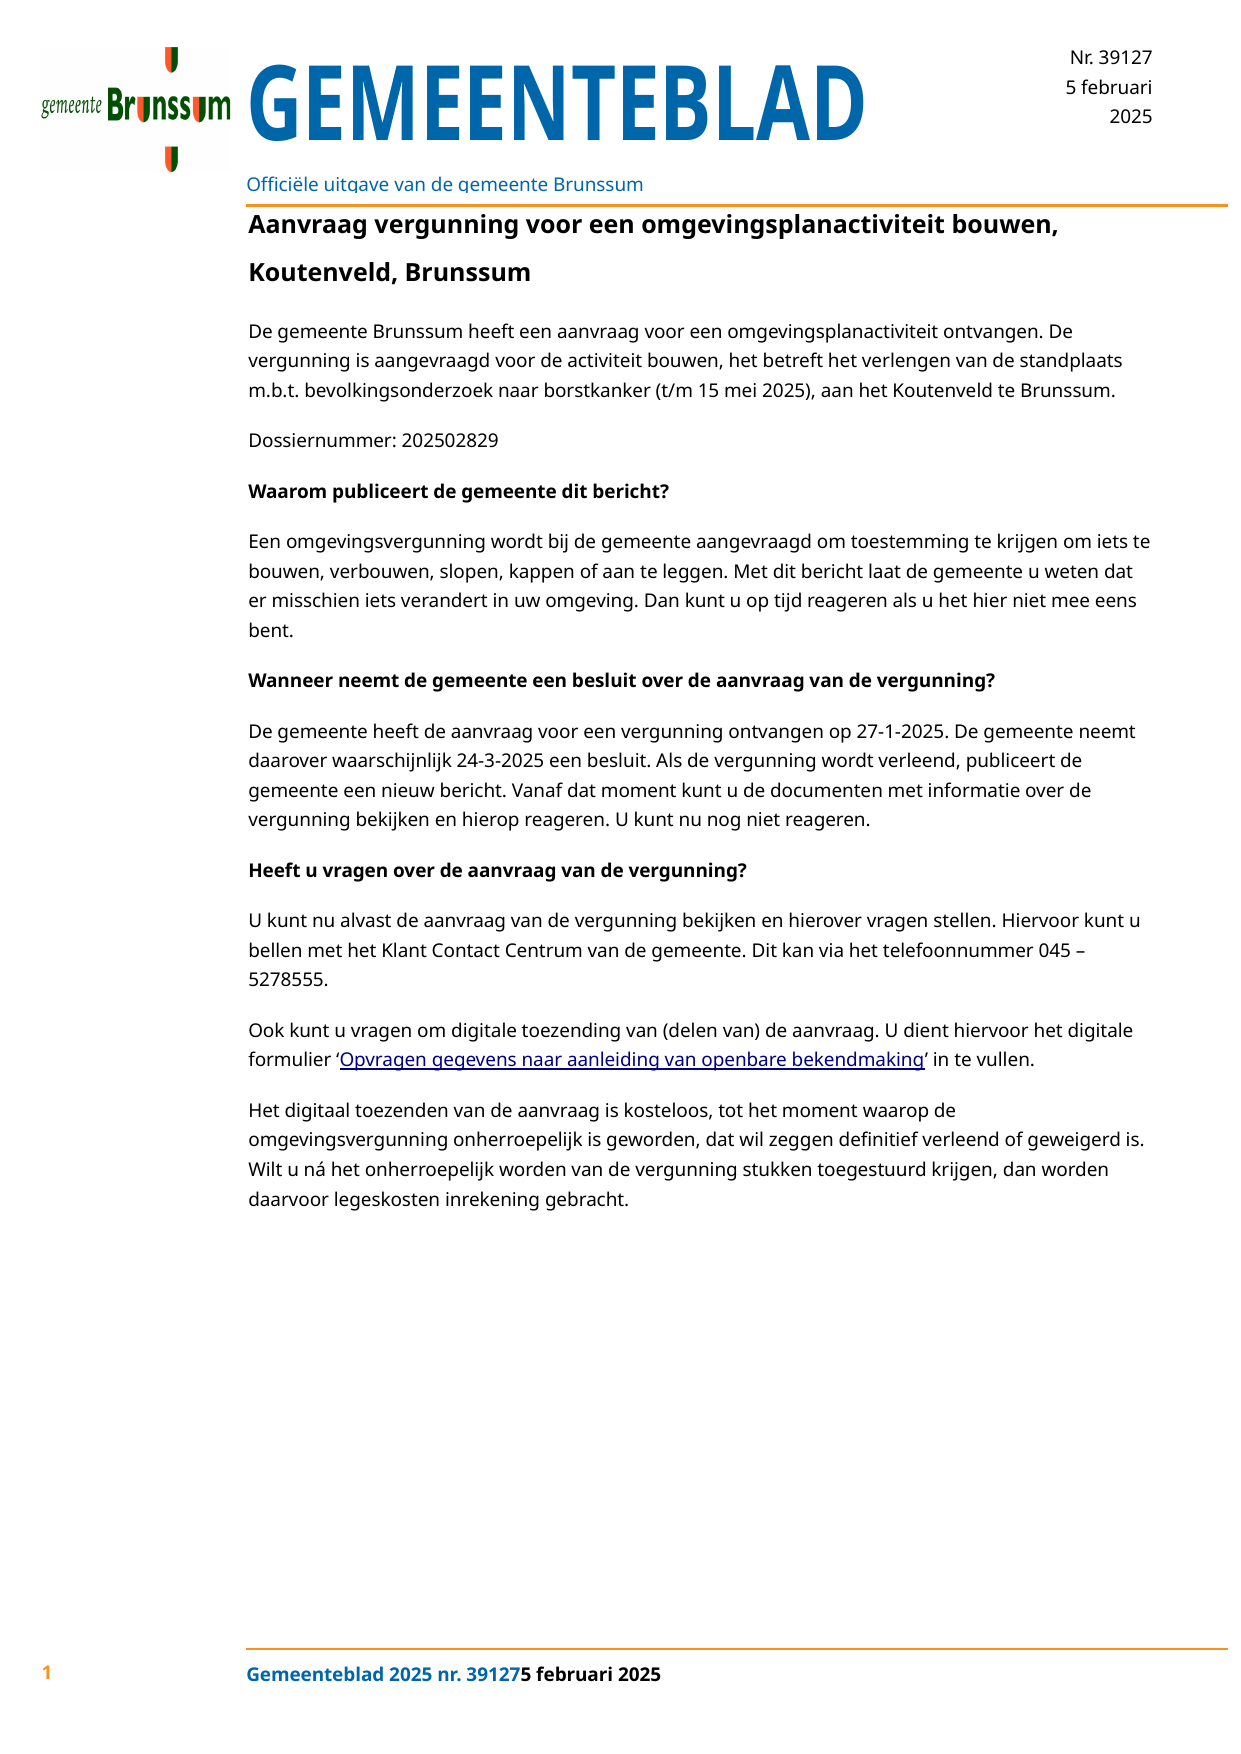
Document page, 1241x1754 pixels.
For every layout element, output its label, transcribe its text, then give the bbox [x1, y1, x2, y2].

text Een omgevingsvergunning wordt bij de gemeente aangevraagd om toestemming te krijgen om iets te bouwen, verbouwen, slopen, kappen of aan te leggen. Met dit bericht laat de gemeente u weten dat er misschien iets verandert in uw omgeving. Dan kunt u op tijd reageren als u het hier niet mee eens bent. [248, 528, 1152, 643]
text De gemeente heeft de aanvraag voor een vergunning ontvangen op 27-1-2025. De gemeente neemt daarover waarschijnlijk 24-3-2025 een besluit. Als de vergunning wordt verleend, publiceert de gemeente een nieuw bericht. Vanaf dat moment kunt u de documenten met informatie over de vergunning bekijken en hierop reageren. U kunt nu nog niet reageren. [248, 718, 1152, 832]
text Dossiernummer: 202502829 [248, 427, 1152, 453]
text Aanvraag vergunning voor een omgevingsplanactiviteit bouwen, Koutenveld, Brunssum [248, 207, 1152, 288]
text De gemeente Brunssum heeft een aanvraag voor een omgevingsplanactiviteit ontvangen. De vergunning is aangevraagd voor de activiteit bouwen, het betreft het verlengen van de standplaats m.b.t. bevolkingsonderzoek naar borstkanker (t/m 15 mei 2025), aan het Koutenveld te Brunssum. [248, 318, 1152, 403]
text Het digitaal toezenden van de aanvraag is kosteloos, tot het moment waarop de omgevingsvergunning onherroepelijk is geworden, dat wil zeggen definitief verleend of geweigerd is. Wilt u ná het onherroepelijk worden van de vergunning stukken toegestuurd krijgen, dan worden daarvoor legeskosten inrekening gebracht. [248, 1097, 1152, 1212]
text Ook kunt u vragen om digitale toezending van (delen van) de aanvraag. U dient hiervoor het digitale formulier ‘Opvragen gegevens naar aanleiding van openbare bekendmaking’ in te vullen. [248, 1017, 1152, 1072]
text Waarom publiceert de gemeente dit bericht? [248, 478, 1152, 504]
text Wanneer neemt de gemeente een besluit over de aanvraag van de vergunning? [248, 667, 1152, 693]
text Heeft u vragen over de aanvraag van de vergunning? [248, 857, 1152, 883]
picture [41, 47, 231, 172]
text U kunt nu alvast de aanvraag van de vergunning bekijken en hierover vragen stellen. Hiervoor kunt u bellen met het Klant Contact Centrum van de gemeente. Dit kan via het telefoonnummer 045 – 5278555. [248, 907, 1152, 992]
